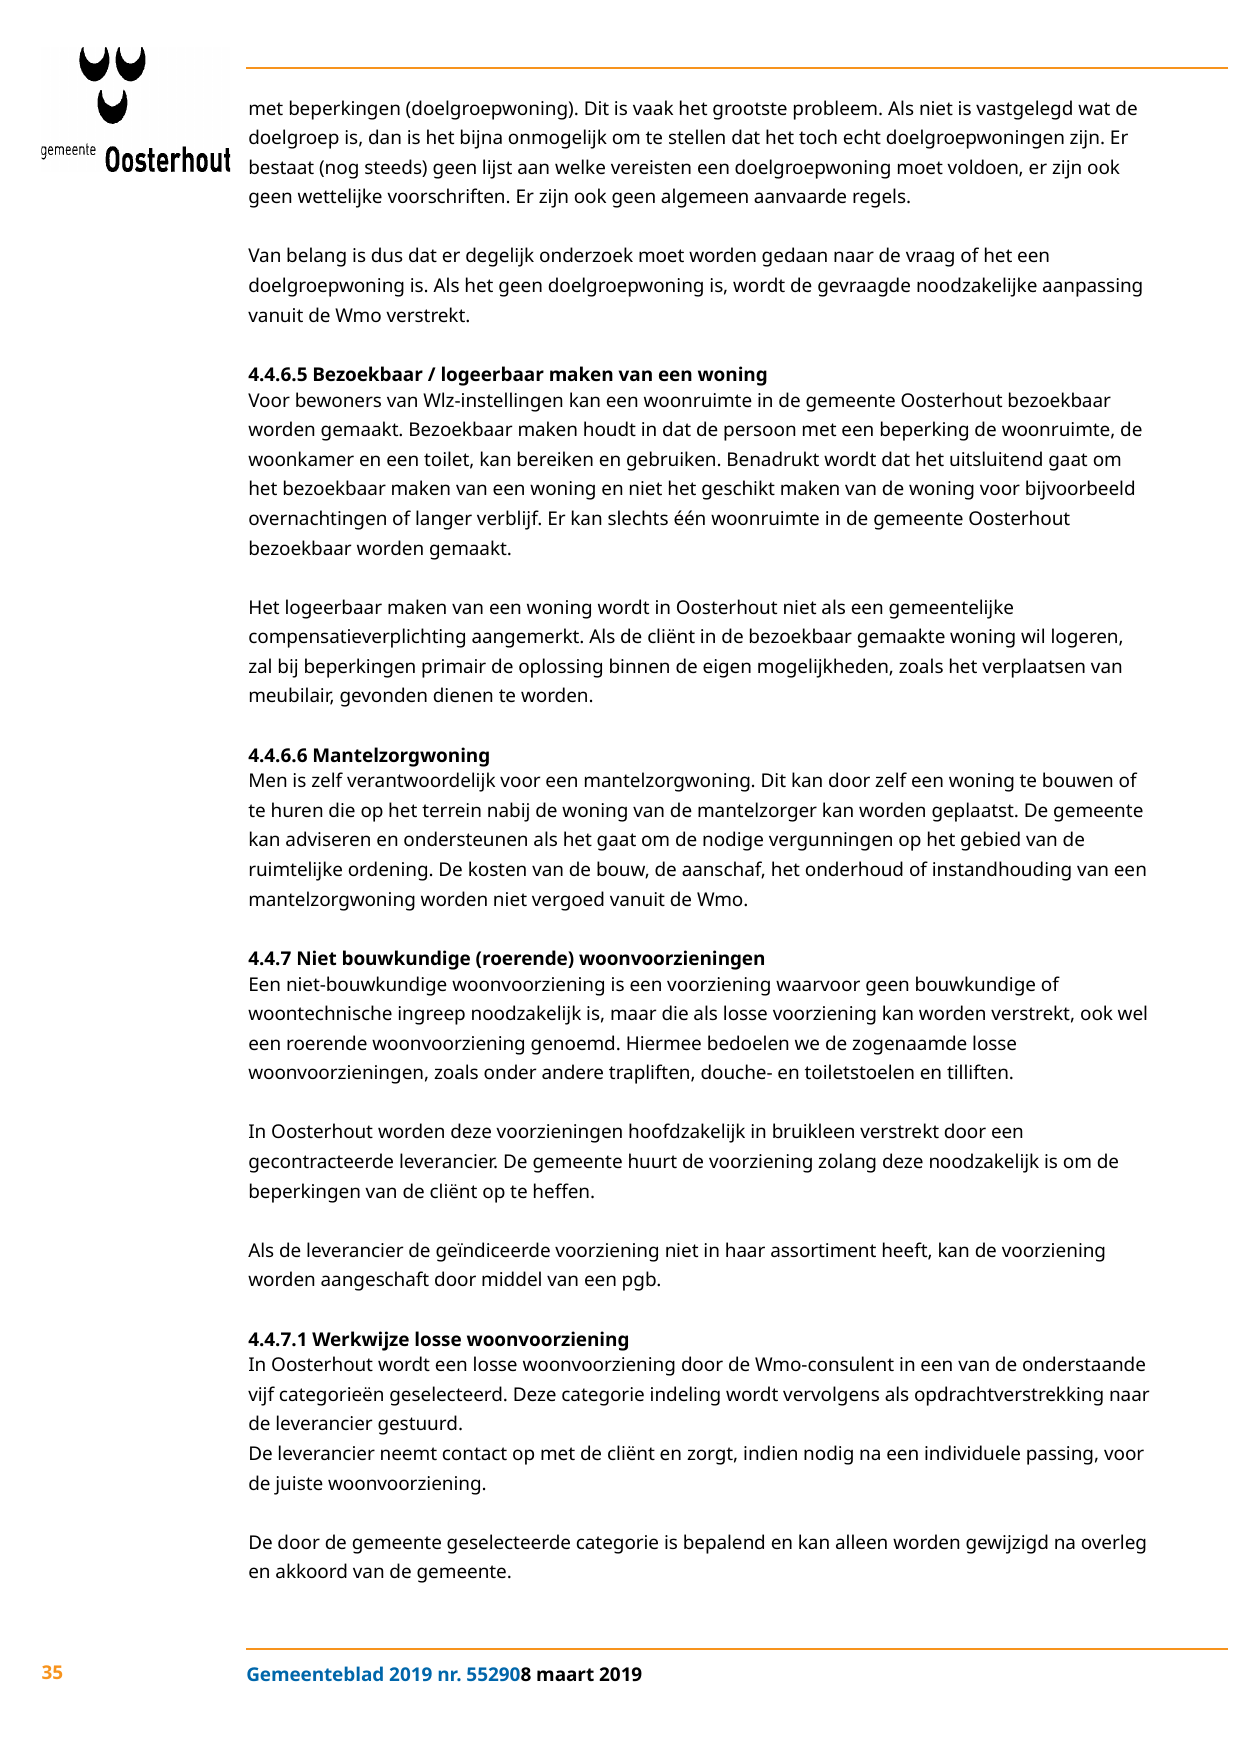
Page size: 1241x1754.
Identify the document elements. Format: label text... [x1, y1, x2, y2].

text Het logeerbaar maken van een woning wordt in Oosterhout niet als een gemeentelijke compensatieverplichting aangemerkt. Als de cliënt in de bezoekbaar gemaakte woning wil logeren, zal bij beperkingen primair de oplossing binnen de eigen mogelijkheden, zoals het verplaatsen van meubilair, gevonden dienen te worden. [248, 594, 1152, 708]
text Van belang is dus dat er degelijk onderzoek moet worden gedaan naar de vraag of het een doelgroepwoning is. Als het geen doelgroepwoning is, wordt de gevraagde noodzakelijke aanpassing vanuit de Wmo verstrekt. [248, 243, 1152, 328]
text De leverancier neemt contact op met de cliënt en zorgt, indien nodig na een individuele passing, voor de juiste woonvoorziening. [248, 1440, 1152, 1496]
text In Oosterhout worden deze voorzieningen hoofdzakelijk in bruikleen verstrekt door een gecontracteerde leverancier. De gemeente huurt de voorziening zolang deze noodzakelijk is om de beperkingen van de cliënt op te heffen. [248, 1119, 1152, 1203]
text In Oosterhout wordt een losse woonvoorziening door de Wmo-consulent in een van de onderstaande vijf categorieën geselecteerd. Deze categorie indeling wordt vervolgens als opdrachtverstrekking naar de leverancier gestuurd. [248, 1351, 1152, 1436]
picture [41, 47, 231, 172]
text Als de leverancier de geïndiceerde voorziening niet in haar assortiment heeft, kan de voorziening worden aangeschaft door middel van een pgb. [248, 1237, 1152, 1292]
text Een niet-bouwkundige woonvoorziening is een voorziening waarvoor geen bouwkundige of woontechnische ingreep noodzakelijk is, maar die als losse voorziening kan worden verstrekt, ook wel een roerende woonvoorziening genoemd. Hiermee bedoelen we de zogenaamde losse woonvoorzieningen, zoals onder andere trapliften, douche- en toiletstoelen en tilliften. [248, 971, 1152, 1085]
text 4.4.6.6 Mantelzorgwoning [248, 742, 1152, 767]
text 4.4.7.1 Werkwijze losse woonvoorziening [248, 1326, 1152, 1351]
text Voor bewoners van Wlz-instellingen kan een woonruimte in de gemeente Oosterhout bezoekbaar worden gemaakt. Bezoekbaar maken houdt in dat de persoon met een beperking de woonruimte, de woonkamer en een toilet, kan bereiken en gebruiken. Benadrukt wordt dat het uitsluitend gaat om het bezoekbaar maken van een woning en niet het geschikt maken van de woning voor bijvoorbeeld overnachtingen of langer verblijf. Er kan slechts één woonruimte in de gemeente Oosterhout bezoekbaar worden gemaakt. [248, 387, 1152, 560]
text De door de gemeente geselecteerde categorie is bepalend en kan alleen worden gewijzigd na overleg en akkoord van de gemeente. [248, 1529, 1152, 1584]
text 4.4.7 Niet bouwkundige (roerende) woonvoorzieningen [248, 945, 1152, 971]
text met beperkingen (doelgroepwoning). Dit is vaak het grootste probleem. Als niet is vastgelegd wat de doelgroep is, dan is het bijna onmogelijk om te stellen dat het toch echt doelgroepwoningen zijn. Er bestaat (nog steeds) geen lijst aan welke vereisten een doelgroepwoning moet voldoen, er zijn ook geen wettelijke voorschriften. Er zijn ook geen algemeen aanvaarde regels. [248, 95, 1152, 209]
text Men is zelf verantwoordelijk voor een mantelzorgwoning. Dit kan door zelf een woning te bouwen of te huren die op het terrein nabij de woning van de mantelzorger kan worden geplaatst. De gemeente kan adviseren en ondersteunen als het gaat om de nodige vergunningen op het gebied van de ruimtelijke ordening. De kosten van de bouw, de aanschaf, het onderhoud of instandhouding van een mantelzorgwoning worden niet vergoed vanuit de Wmo. [248, 767, 1152, 912]
text 4.4.6.5 Bezoekbaar / logeerbaar maken van een woning [248, 361, 1152, 387]
